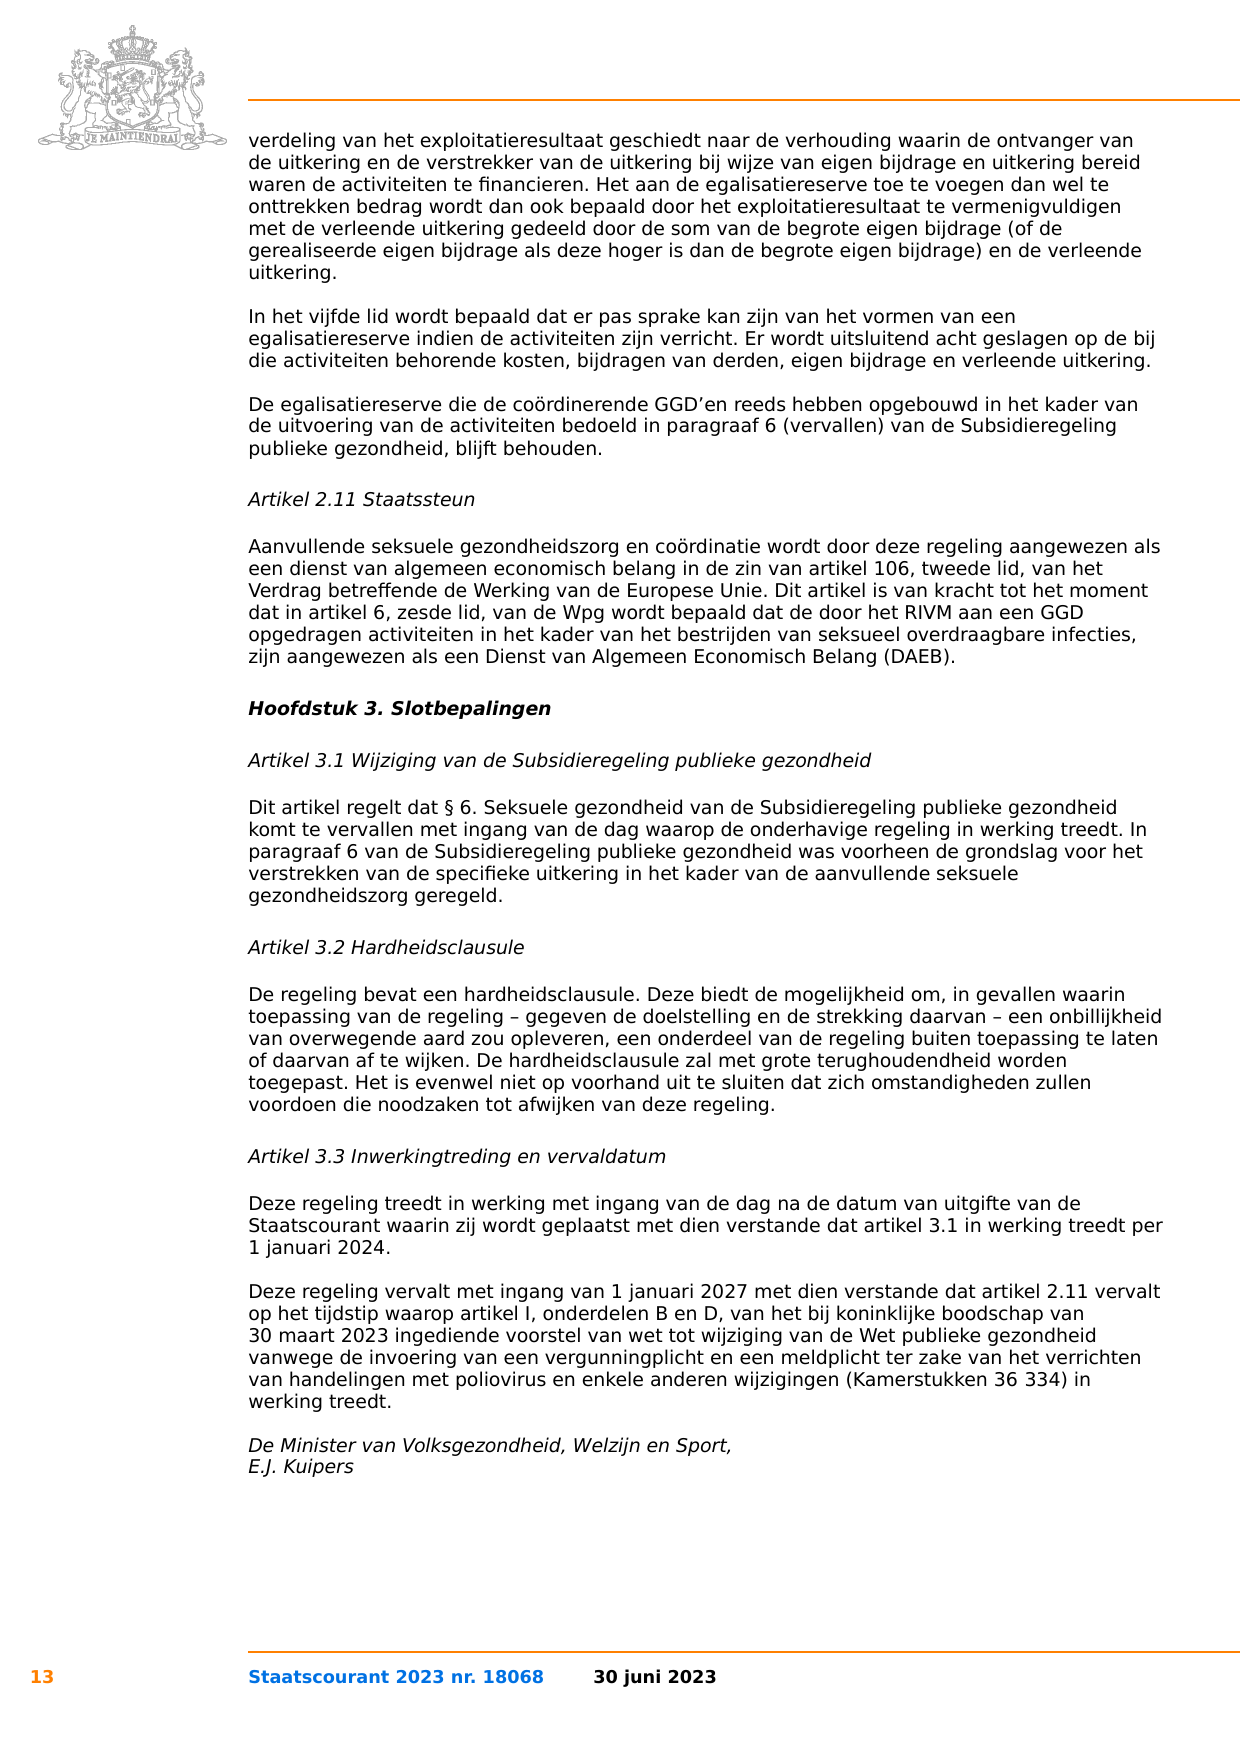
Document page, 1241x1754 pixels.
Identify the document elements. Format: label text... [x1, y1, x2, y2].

text De egalisatiereserve die de coördinerende GGD’en reeds hebben opgebouwd in het kader van de uitvoering van de activiteiten bedoeld in paragraaf 6 (vervallen) van de Subsidieregeling publieke gezondheid, blijft behouden. [248, 393, 1163, 459]
subtitle Artikel 3.1 Wijziging van de Subsidieregeling publieke gezondheid [248, 750, 1163, 772]
text In het vijfde lid wordt bepaald dat er pas sprake kan zijn van het vormen van een egalisatiereserve indien de activiteiten zijn verricht. Er wordt uitsluitend acht geslagen op de bij die activiteiten behorende kosten, bijdragen van derden, eigen bijdrage en verleende uitkering. [248, 306, 1163, 372]
subtitle Hoofdstuk 3. Slotbepalingen [248, 698, 1163, 720]
text Aanvullende seksuele gezondheidszorg en coördinatie wordt door deze regeling aangewezen als een dienst van algemeen economisch belang in de zin van artikel 106, tweede lid, van het Verdrag betreffende de Werking van de Europese Unie. Dit artikel is van kracht tot het moment dat in artikel 6, zesde lid, van de Wpg wordt bepaald dat de door het RIVM aan een GGD opgedragen activiteiten in het kader van het bestrijden van seksueel overdraagbare infecties, zijn aangewezen als een Dienst van Algemeen Economisch Belang (DAEB). [248, 536, 1163, 668]
text De regeling bevat een hardheidsclausule. Deze biedt de mogelijkheid om, in gevallen waarin toepassing van de regeling – gegeven de doelstelling en de strekking daarvan – een onbillijkheid van overwegende aard zou opleveren, een onderdeel van de regeling buiten toepassing te laten of daarvan af te wijken. De hardheidsclausule zal met grote terughoudendheid worden toegepast. Het is evenwel niet op voorhand uit te sluiten dat zich omstandigheden zullen voordoen die noodzaken tot afwijken van deze regeling. [248, 984, 1163, 1116]
text De Minister van Volksgezondheid, Welzijn en Sport, E.J. Kuipers [248, 1434, 1163, 1478]
subtitle Artikel 2.11 Staatssteun [248, 489, 1163, 511]
text Deze regeling treedt in werking met ingang van de dag na de datum van uitgifte van de Staatscourant waarin zij wordt geplaatst met dien verstande dat artikel 3.1 in werking treedt per 1 januari 2024. [248, 1193, 1163, 1259]
picture [38, 25, 227, 150]
text Deze regeling vervalt met ingang van 1 januari 2027 met dien verstande dat artikel 2.11 vervalt op het tijdstip waarop artikel I, onderdelen B en D, van het bij koninklijke boodschap van 30 maart 2023 ingediende voorstel van wet tot wijziging van de Wet publieke gezondheid vanwege de invoering van een vergunningplicht en een meldplicht ter zake van het verrichten van handelingen met poliovirus en enkele anderen wijzigingen (Kamerstukken 36 334) in werking treedt. [248, 1281, 1163, 1413]
subtitle Artikel 3.2 Hardheidsclausule [248, 937, 1163, 959]
text Dit artikel regelt dat § 6. Seksuele gezondheid van de Subsidieregeling publieke gezondheid komt te vervallen met ingang van de dag waarop de onderhavige regeling in werking treedt. In paragraaf 6 van de Subsidieregeling publieke gezondheid was voorheen de grondslag voor het verstrekken van de specifieke uitkering in het kader van de aanvullende seksuele gezondheidszorg geregeld. [248, 797, 1163, 907]
text verdeling van het exploitatieresultaat geschiedt naar de verhouding waarin de ontvanger van de uitkering en de verstrekker van de uitkering bij wijze van eigen bijdrage en uitkering bereid waren de activiteiten te financieren. Het aan de egalisatiereserve toe te voegen dan wel te onttrekken bedrag wordt dan ook bepaald door het exploitatieresultaat te vermenigvuldigen met de verleende uitkering gedeeld door de som van de begrote eigen bijdrage (of de gerealiseerde eigen bijdrage als deze hoger is dan de begrote eigen bijdrage) en de verleende uitkering. [248, 130, 1163, 284]
subtitle Artikel 3.3 Inwerkingtreding en vervaldatum [248, 1146, 1163, 1168]
